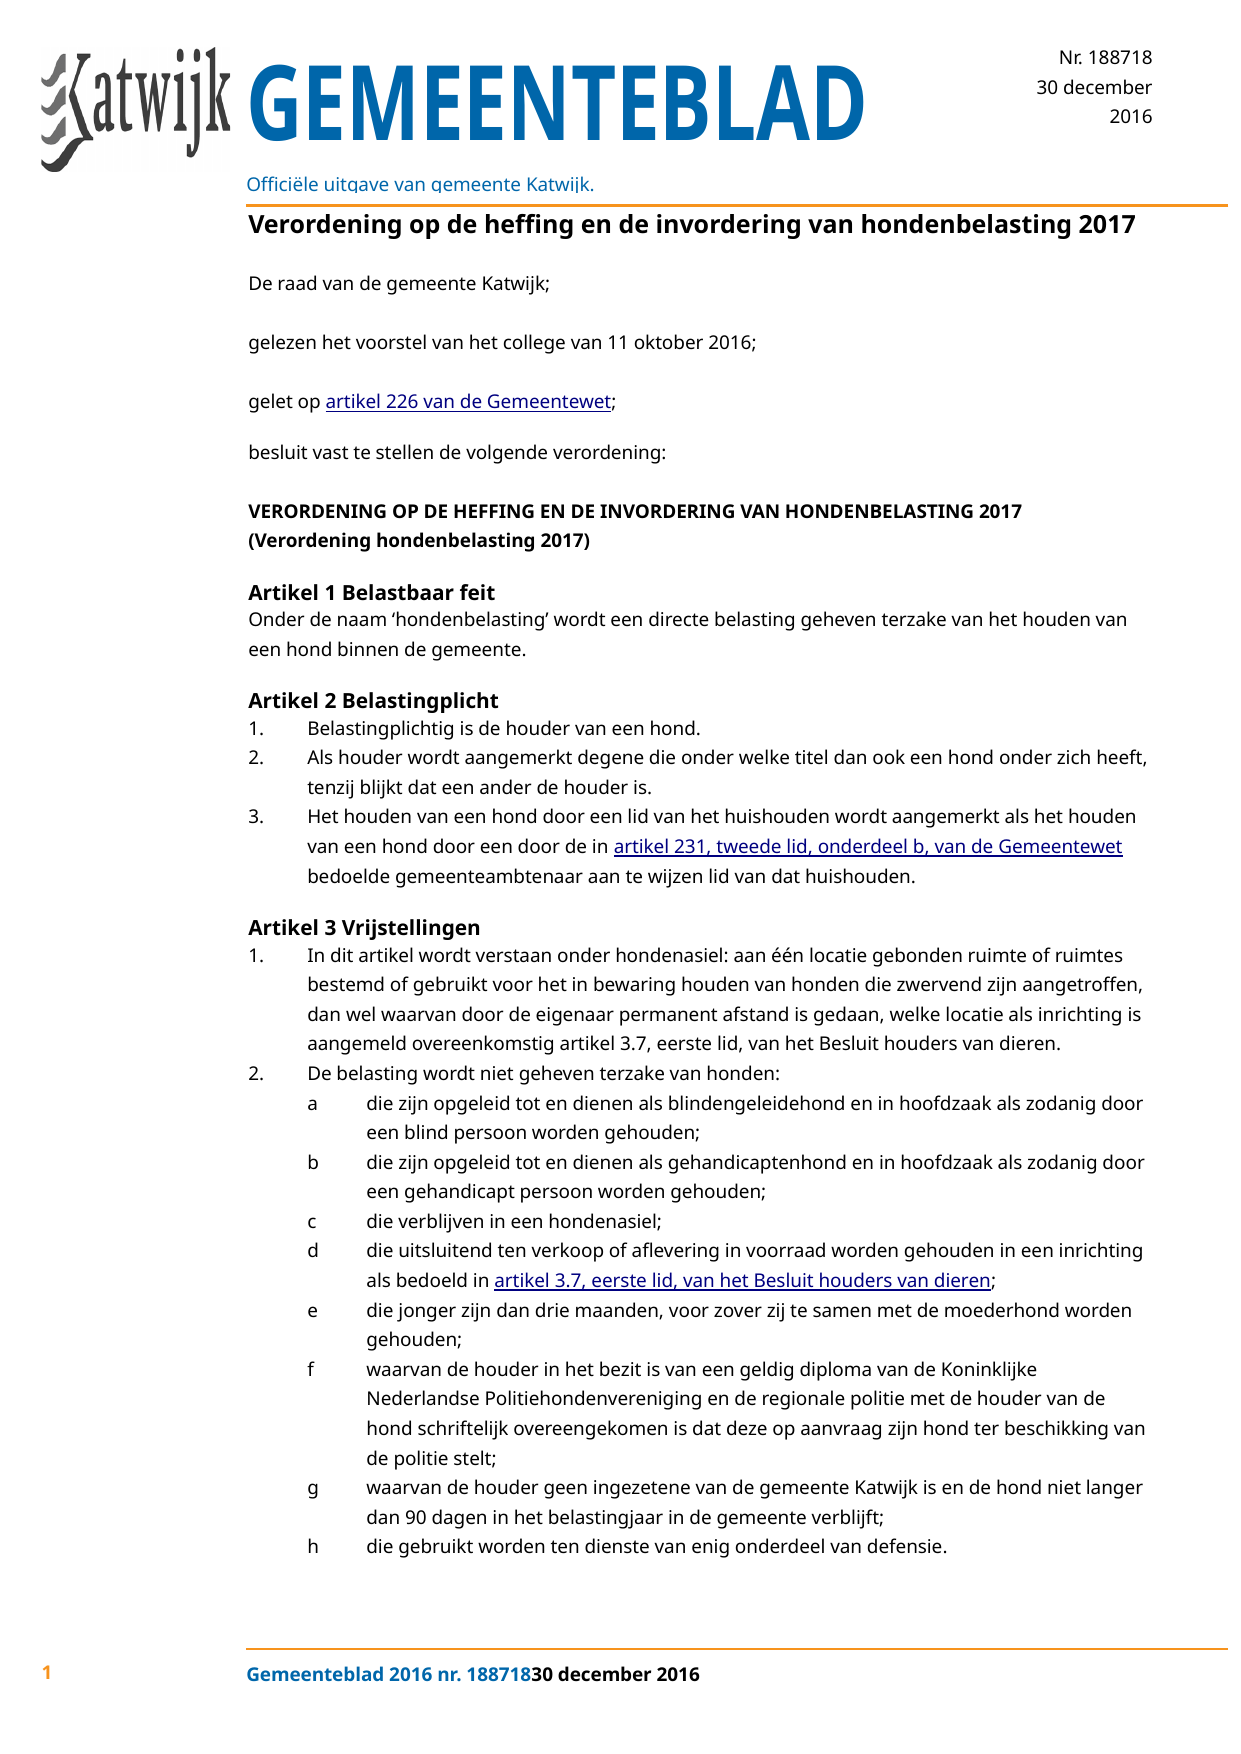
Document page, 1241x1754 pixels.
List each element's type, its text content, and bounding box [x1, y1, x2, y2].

list De belasting wordt niet geheven terzake van honden: [248, 1060, 1152, 1086]
text Verordening op de heffing en de invordering van hondenbelasting 2017 [248, 207, 1152, 241]
list die jonger zijn dan drie maanden, voor zover zij te samen met de moederhond worden gehouden; [307, 1297, 1152, 1352]
text Onder de naam ‘hondenbelasting’ wordt een directe belasting geheven terzake van het houden van een hond binnen de gemeente. [248, 607, 1152, 662]
list die gebruikt worden ten dienste van enig onderdeel van defensie. [307, 1533, 1152, 1559]
list Belastingplichtig is de houder van een hond. [248, 715, 1152, 741]
text De raad van de gemeente Katwijk; [248, 270, 1152, 296]
text (Verordening hondenbelasting 2017) [248, 528, 1152, 553]
list In dit artikel wordt verstaan onder hondenasiel: aan één locatie gebonden ruimte of ruimtes bestemd of gebruikt voor het in bewaring houden van honden die zwervend zijn aangetroffen, dan wel waarvan door de eigenaar permanent afstand is gedaan, welke locatie als inrichting is aangemeld overeenkomstig artikel 3.7, eerste lid, van het Besluit houders van dieren. [248, 942, 1152, 1056]
list waarvan de houder geen ingezetene van de gemeente Katwijk is en de hond niet langer dan 90 dagen in het belastingjaar in de gemeente verblijft; [307, 1474, 1152, 1529]
text gelet op artikel 226 van de Gemeentewet; [248, 389, 1152, 414]
text VERORDENING OP DE HEFFING EN DE INVORDERING VAN HONDENBELASTING 2017 [248, 498, 1152, 524]
list die verblijven in een hondenasiel; [307, 1208, 1152, 1234]
text Artikel 1 Belastbaar feit [248, 578, 1152, 607]
picture [41, 47, 231, 172]
list Als houder wordt aangemerkt degene die onder welke titel dan ook een hond onder zich heeft, tenzij blijkt dat een ander de houder is. [248, 744, 1152, 800]
list die zijn opgeleid tot en dienen als gehandicaptenhond en in hoofdzaak als zodanig door een gehandicapt persoon worden gehouden; [307, 1149, 1152, 1204]
list Het houden van een hond door een lid van het huishouden wordt aangemerkt als het houden van een hond door een door de in artikel 231, tweede lid, onderdeel b, van de Gemeentewet bedoelde gemeenteambtenaar aan te wijzen lid van dat huishouden. [248, 804, 1152, 889]
text besluit vast te stellen de volgende verordening: [248, 439, 1152, 465]
text Artikel 2 Belastingplicht [248, 687, 1152, 715]
list die zijn opgeleid tot en dienen als blindengeleidehond en in hoofdzaak als zodanig door een blind persoon worden gehouden; [307, 1090, 1152, 1145]
list waarvan de houder in het bezit is van een geldig diploma van de Koninklijke Nederlandse Politiehondenvereniging en de regionale politie met de houder van de hond schriftelijk overeengekomen is dat deze op aanvraag zijn hond ter beschikking van de politie stelt; [307, 1356, 1152, 1470]
text gelezen het voorstel van het college van 11 oktober 2016; [248, 329, 1152, 355]
text Artikel 3 Vrijstellingen [248, 913, 1152, 942]
list die uitsluitend ten verkoop of aflevering in voorraad worden gehouden in een inrichting als bedoeld in artikel 3.7, eerste lid, van het Besluit houders van dieren; [307, 1238, 1152, 1293]
